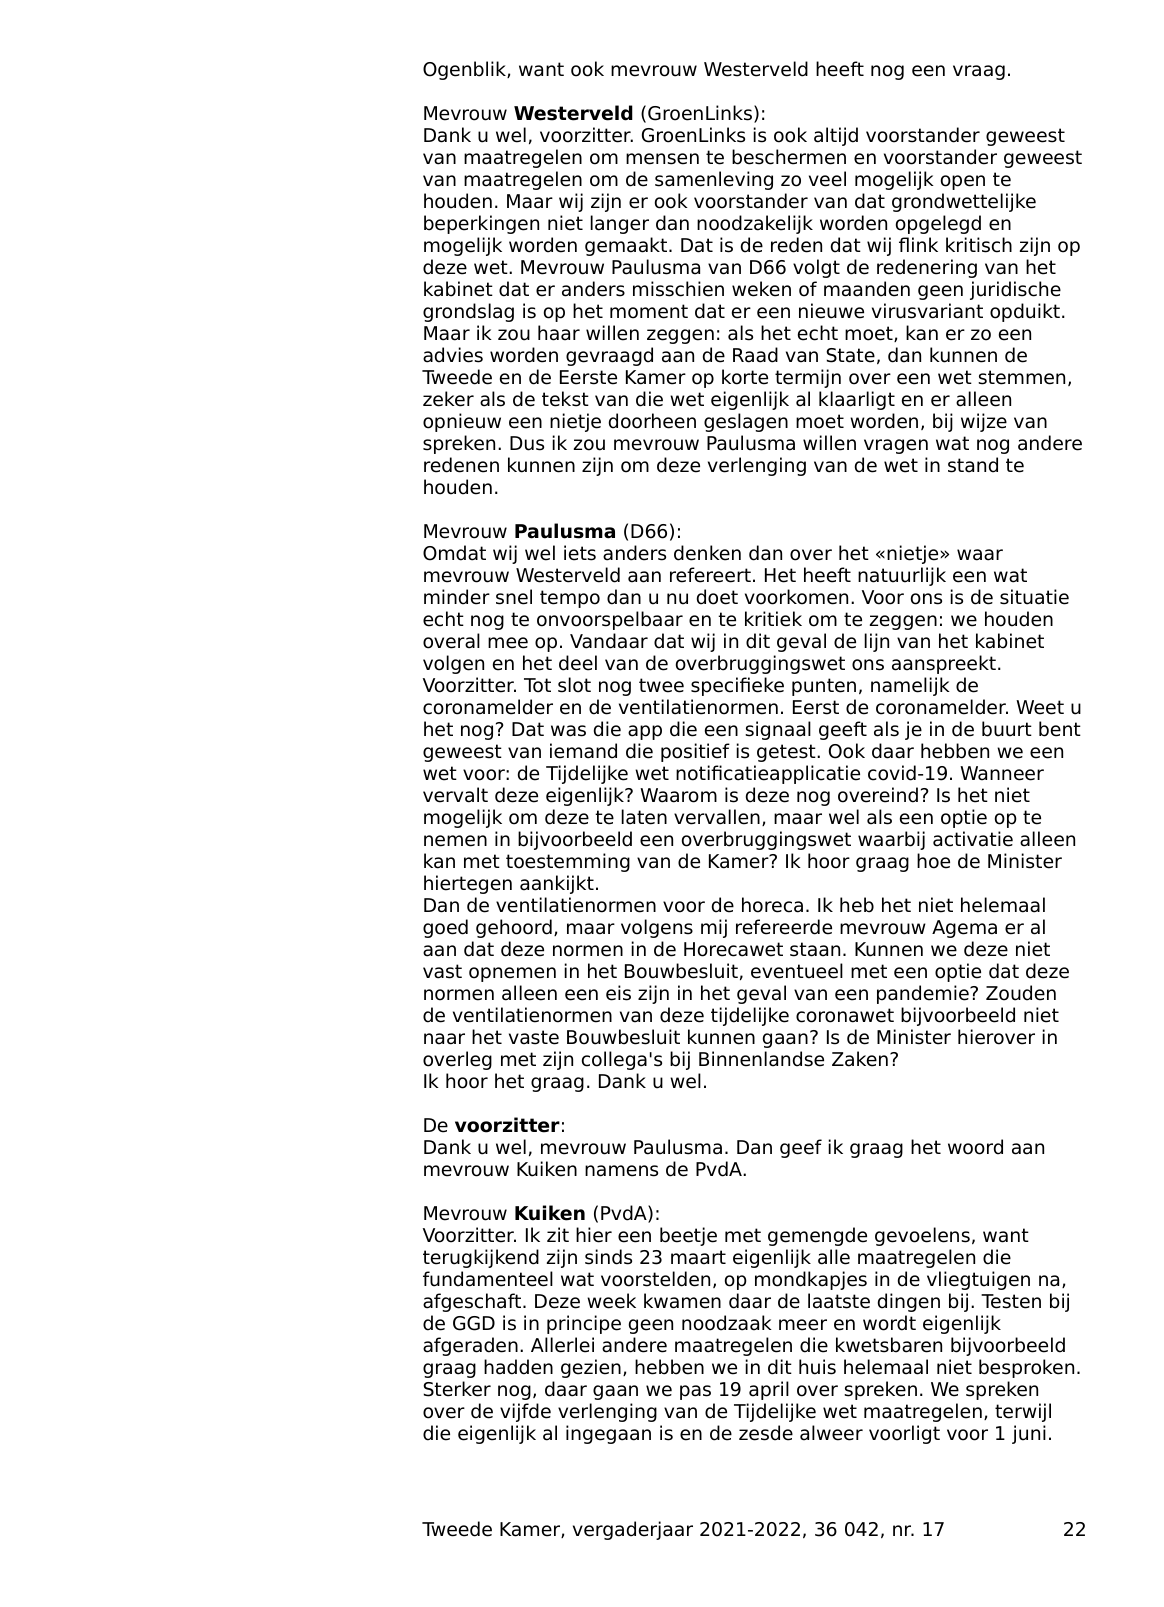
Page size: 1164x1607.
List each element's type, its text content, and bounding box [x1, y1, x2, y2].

text Dank u wel, mevrouw Paulusma. Dan geef ik graag het woord aan mevrouw Kuiken namens de PvdA. [422, 1137, 1087, 1181]
text Voorzitter. Tot slot nog twee specifieke punten, namelijk de coronamelder en de ventilatienormen. Eerst de coronamelder. Weet u het nog? Dat was die app die een signaal geeft als je in de buurt bent geweest van iemand die positief is getest. Ook daar hebben we een wet voor: de Tijdelijke wet notificatieapplicatie covid-19. Wanneer vervalt deze eigenlijk? Waarom is deze nog overeind? Is het niet mogelijk om deze te laten vervallen, maar wel als een optie op te nemen in bijvoorbeeld een overbruggingswet waarbij activatie alleen kan met toestemming van de Kamer? Ik hoor graag hoe de Minister hiertegen aankijkt. [422, 675, 1087, 895]
text De voorzitter: [422, 1115, 1087, 1137]
text Dan de ventilatienormen voor de horeca. Ik heb het niet helemaal goed gehoord, maar volgens mij refereerde mevrouw Agema er al aan dat deze normen in de Horecawet staan. Kunnen we deze niet vast opnemen in het Bouwbesluit, eventueel met een optie dat deze normen alleen een eis zijn in het geval van een pandemie? Zouden de ventilatienormen van deze tijdelijke coronawet bijvoorbeeld niet naar het vaste Bouwbesluit kunnen gaan? Is de Minister hierover in overleg met zijn collega's bij Binnenlandse Zaken? [422, 895, 1087, 1071]
text Mevrouw Kuiken (PvdA): [422, 1203, 1087, 1225]
text Mevrouw Paulusma (D66): [422, 521, 1087, 543]
text Ik hoor het graag. Dank u wel. [422, 1071, 1087, 1092]
text Voorzitter. Ik zit hier een beetje met gemengde gevoelens, want terugkijkend zijn sinds 23 maart eigenlijk alle maatregelen die fundamenteel wat voorstelden, op mondkapjes in de vliegtuigen na, afgeschaft. Deze week kwamen daar de laatste dingen bij. Testen bij de GGD is in principe geen noodzaak meer en wordt eigenlijk afgeraden. Allerlei andere maatregelen die kwetsbaren bijvoorbeeld graag hadden gezien, hebben we in dit huis helemaal niet besproken. Sterker nog, daar gaan we pas 19 april over spreken. We spreken over de vijfde verlenging van de Tijdelijke wet maatregelen, terwijl die eigenlijk al ingegaan is en de zesde alweer voorligt voor 1 juni. [422, 1225, 1087, 1444]
text Mevrouw Westerveld (GroenLinks): [422, 103, 1087, 125]
text Dank u wel, voorzitter. GroenLinks is ook altijd voorstander geweest van maatregelen om mensen te beschermen en voorstander geweest van maatregelen om de samenleving zo veel mogelijk open te houden. Maar wij zijn er ook voorstander van dat grondwettelijke beperkingen niet langer dan noodzakelijk worden opgelegd en mogelijk worden gemaakt. Dat is de reden dat wij flink kritisch zijn op deze wet. Mevrouw Paulusma van D66 volgt de redenering van het kabinet dat er anders misschien weken of maanden geen juridische grondslag is op het moment dat er een nieuwe virusvariant opduikt. Maar ik zou haar willen zeggen: als het echt moet, kan er zo een advies worden gevraagd aan de Raad van State, dan kunnen de Tweede en de Eerste Kamer op korte termijn over een wet stemmen, zeker als de tekst van die wet eigenlijk al klaarligt en er alleen opnieuw een nietje doorheen geslagen moet worden, bij wijze van spreken. Dus ik zou mevrouw Paulusma willen vragen wat nog andere redenen kunnen zijn om deze verlenging van de wet in stand te houden. [422, 125, 1087, 499]
text Ogenblik, want ook mevrouw Westerveld heeft nog een vraag. [422, 59, 1087, 81]
text Omdat wij wel iets anders denken dan over het «nietje» waar mevrouw Westerveld aan refereert. Het heeft natuurlijk een wat minder snel tempo dan u nu doet voorkomen. Voor ons is de situatie echt nog te onvoorspelbaar en te kritiek om te zeggen: we houden overal mee op. Vandaar dat wij in dit geval de lijn van het kabinet volgen en het deel van de overbruggingswet ons aanspreekt. [422, 543, 1087, 675]
